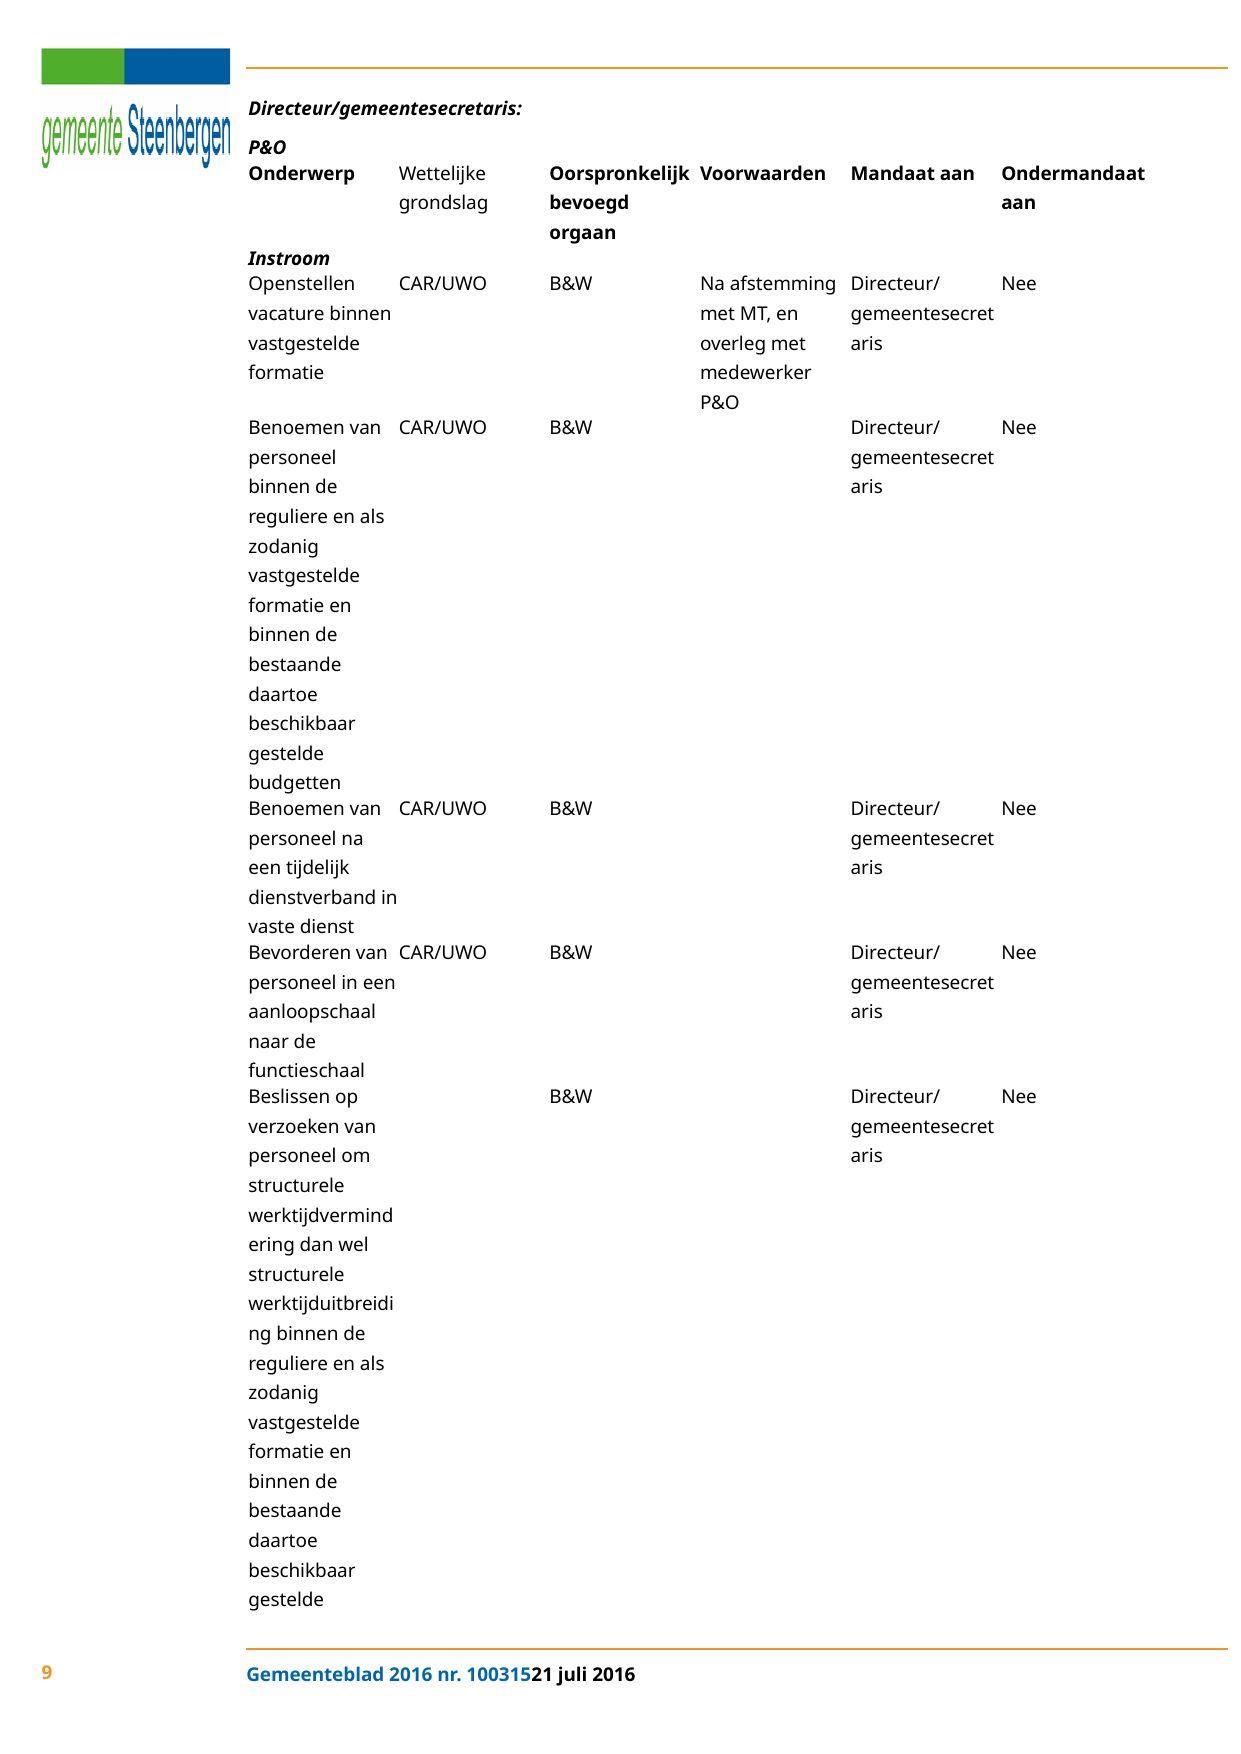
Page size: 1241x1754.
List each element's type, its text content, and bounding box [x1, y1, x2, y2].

table_cell Nee [1001, 795, 1152, 939]
table_header Ondermandaat aan [1001, 160, 1152, 245]
table_cell Benoemen van personeel binnen de reguliere en als zodanig vastgestelde formatie en binnen de bestaande daartoe beschikbaar gestelde budgetten [248, 415, 398, 795]
table_cell Directeur/ gemeentesecretaris [850, 1084, 1001, 1612]
text P&O [248, 134, 1152, 160]
table_cell Nee [1001, 271, 1152, 414]
table_cell [700, 1084, 850, 1612]
table_cell CAR/UWO [399, 271, 549, 414]
table_header Oorspronkelijk bevoegd orgaan [549, 160, 700, 245]
table_header Mandaat aan [850, 160, 1001, 245]
table_cell Instroom [248, 245, 1152, 271]
table_cell B&W [549, 795, 700, 939]
table_cell Nee [1001, 1084, 1152, 1612]
table_cell [399, 1084, 549, 1612]
table_cell Directeur/ gemeentesecretaris [850, 415, 1001, 795]
table_cell B&W [549, 415, 700, 795]
table_cell Bevorderen van personeel in een aanloopschaal naar de functieschaal [248, 939, 398, 1083]
table_cell Directeur/ gemeentesecretaris [850, 271, 1001, 414]
table_header Wettelijke grondslag [399, 160, 549, 245]
table_cell CAR/UWO [399, 795, 549, 939]
table_cell B&W [549, 939, 700, 1083]
table_header Onderwerp [248, 160, 398, 245]
table_cell Na afstemming met MT, en overleg met medewerker P&O [700, 271, 850, 414]
table_cell B&W [549, 271, 700, 414]
table_cell [700, 795, 850, 939]
table_cell Directeur/ gemeentesecretaris [850, 939, 1001, 1083]
picture [41, 47, 231, 172]
table_cell B&W [549, 1084, 700, 1612]
table_cell CAR/UWO [399, 415, 549, 795]
table_cell Nee [1001, 939, 1152, 1083]
table_header Voorwaarden [700, 160, 850, 245]
text Directeur/gemeentesecretaris: [248, 95, 1152, 121]
table_cell [700, 939, 850, 1083]
table_cell [700, 415, 850, 795]
table_cell Directeur/ gemeentesecretaris [850, 795, 1001, 939]
table_cell Benoemen van personeel na een tijdelijk dienstverband in vaste dienst [248, 795, 398, 939]
table_cell CAR/UWO [399, 939, 549, 1083]
table_cell Beslissen op verzoeken van personeel om structurele werktijdvermindering dan wel structurele werktijduitbreiding binnen de reguliere en als zodanig vastgestelde formatie en binnen de bestaande daartoe beschikbaar gestelde [248, 1084, 398, 1612]
table_cell Nee [1001, 415, 1152, 795]
table_cell Openstellen vacature binnen vastgestelde formatie [248, 271, 398, 414]
